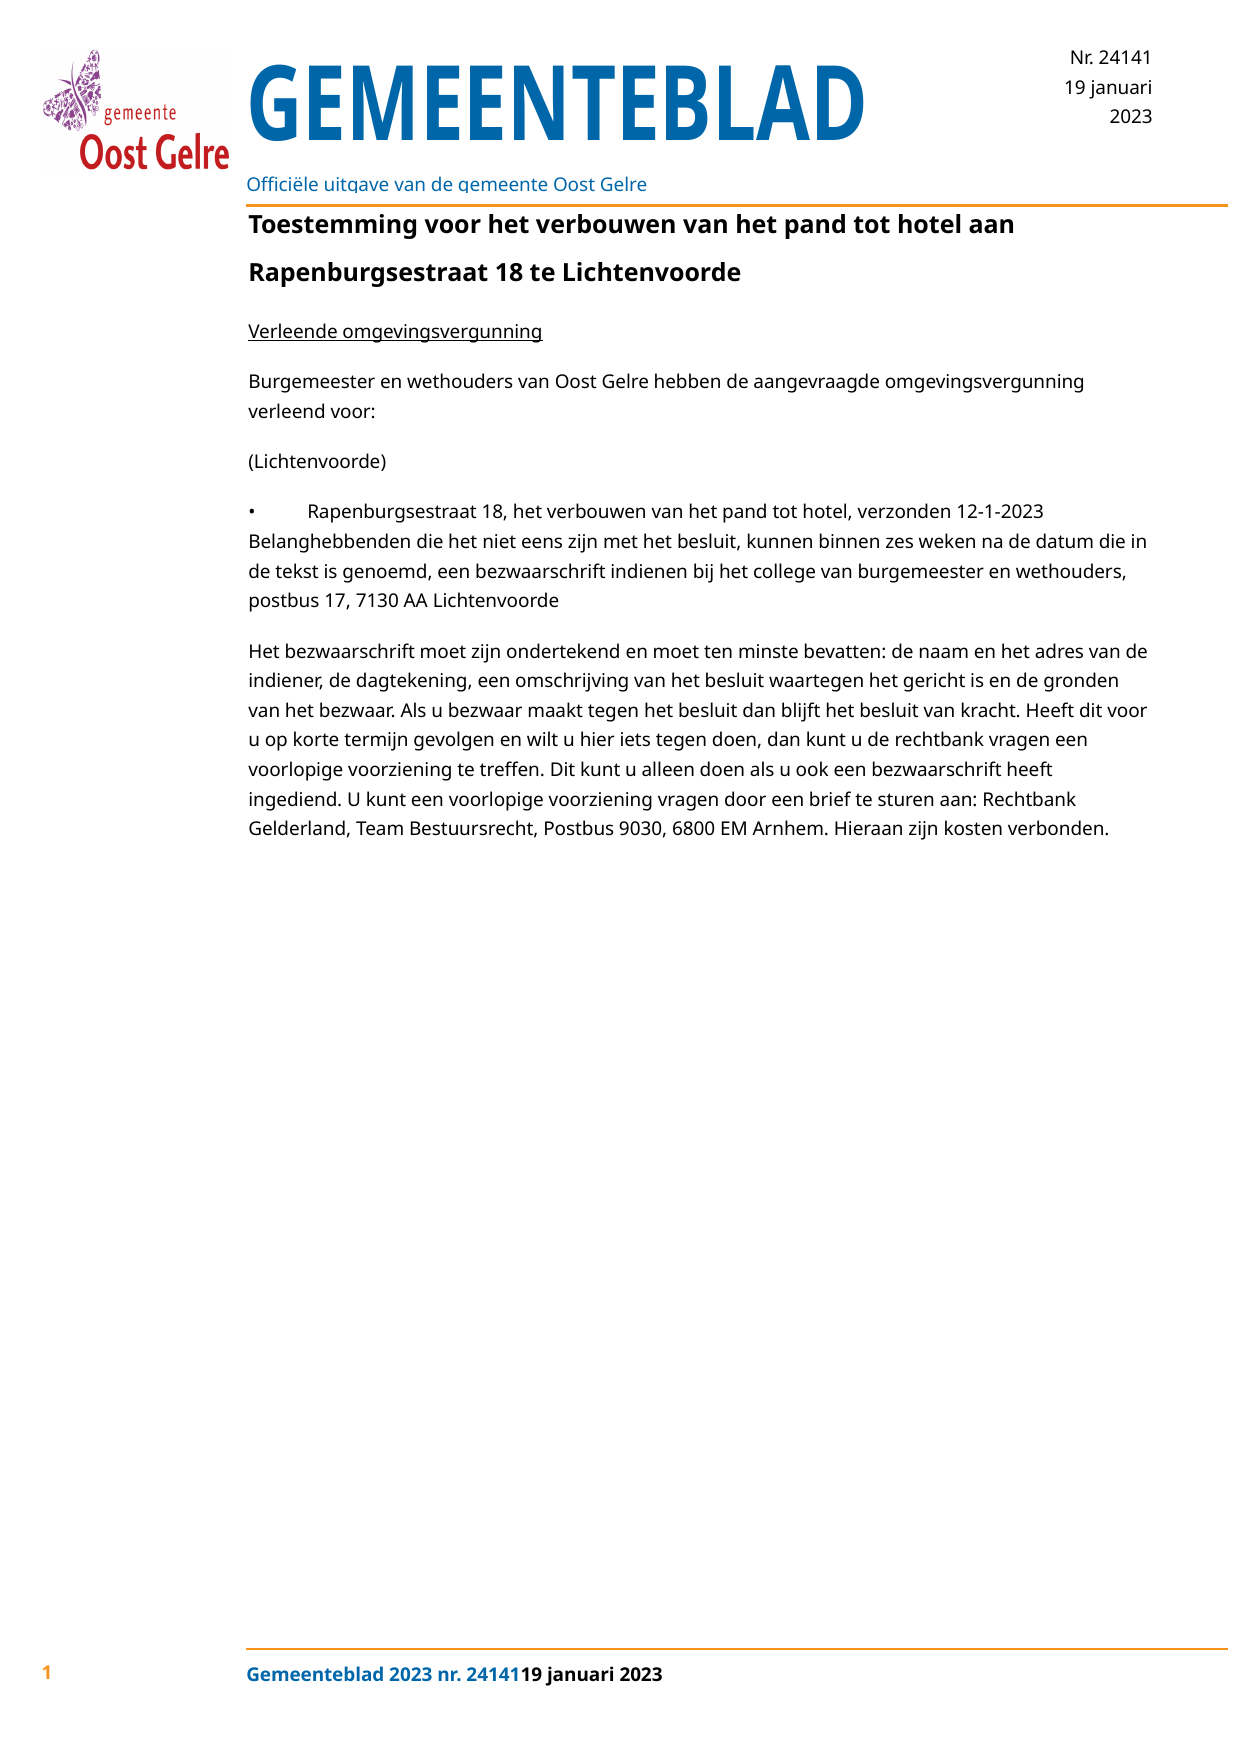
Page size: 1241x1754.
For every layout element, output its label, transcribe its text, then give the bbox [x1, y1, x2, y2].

list Rapenburgsestraat 18, het verbouwen van het pand tot hotel, verzonden 12-1-2023 [248, 499, 1152, 524]
text Verleende omgevingsvergunning [248, 318, 1152, 344]
picture [41, 47, 231, 172]
text (Lichtenvoorde) [248, 448, 1152, 474]
text Het bezwaarschrift moet zijn ondertekend en moet ten minste bevatten: de naam en het adres van de indiener, de dagtekening, een omschrijving van het besluit waartegen het gericht is en de gronden van het bezwaar. Als u bezwaar maakt tegen het besluit dan blijft het besluit van kracht. Heeft dit voor u op korte termijn gevolgen en wilt u hier iets tegen doen, dan kunt u de rechtbank vragen een voorlopige voorziening te treffen. Dit kunt u alleen doen als u ook een bezwaarschrift heeft ingediend. U kunt een voorlopige voorziening vragen door een brief te sturen aan: Rechtbank Gelderland, Team Bestuursrecht, Postbus 9030, 6800 EM Arnhem. Hieraan zijn kosten verbonden. [248, 638, 1152, 841]
text Toestemming voor het verbouwen van het pand tot hotel aan Rapenburgsestraat 18 te Lichtenvoorde [248, 207, 1152, 288]
text Belanghebbenden die het niet eens zijn met het besluit, kunnen binnen zes weken na de datum die in de tekst is genoemd, een bezwaarschrift indienen bij het college van burgemeester en wethouders, postbus 17, 7130 AA Lichtenvoorde [248, 528, 1152, 613]
text Burgemeester en wethouders van Oost Gelre hebben de aangevraagde omgevingsvergunning verleend voor: [248, 368, 1152, 424]
